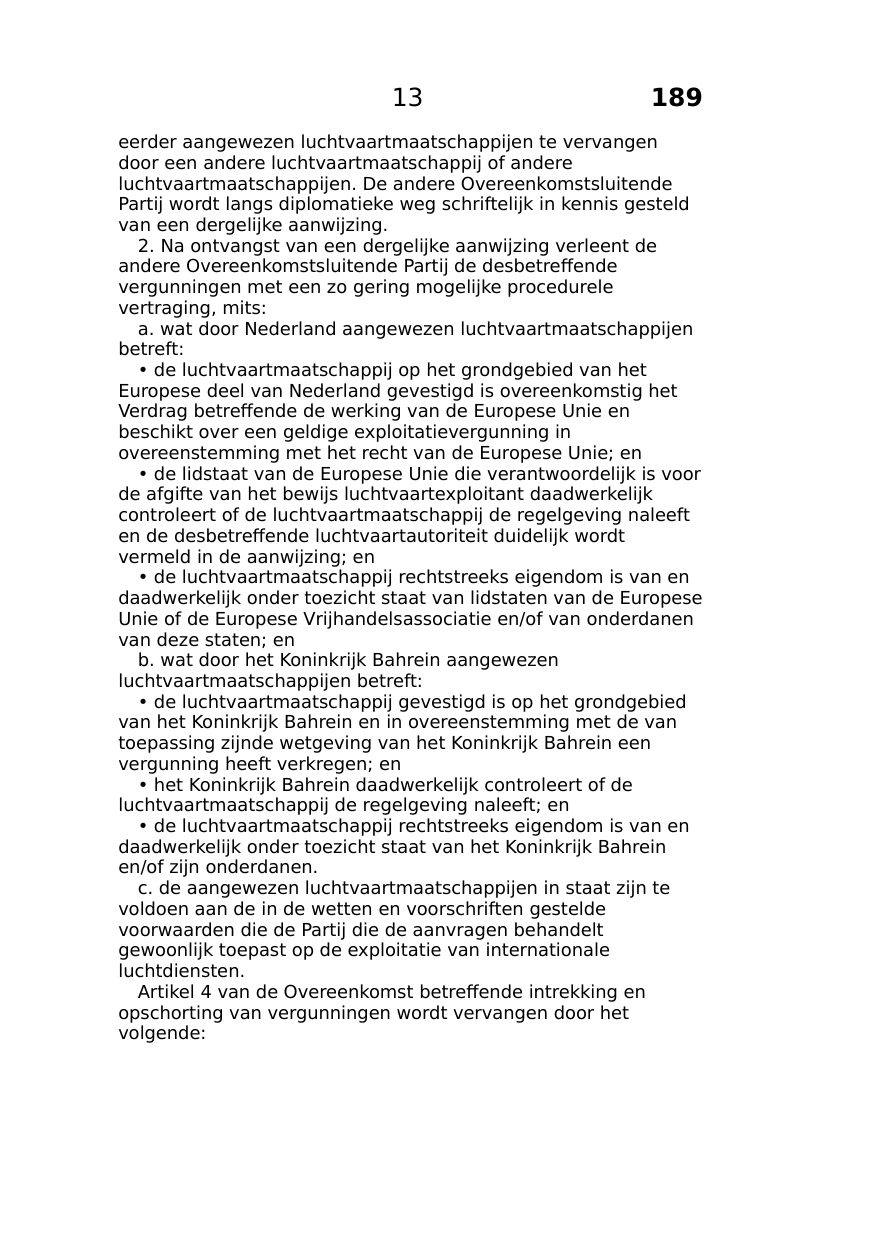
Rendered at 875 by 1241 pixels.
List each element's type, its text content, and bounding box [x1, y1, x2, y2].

text b. wat door het Koninkrijk Bahrein aangewezen luchtvaartmaatschappijen betreft: [118, 650, 703, 692]
text • de luchtvaartmaatschappij rechtstreeks eigendom is van en daadwerkelijk onder toezicht staat van lidstaten van de Europese Unie of de Europese Vrijhandelsassociatie en/of van onderdanen van deze staten; en [118, 567, 703, 650]
text • de luchtvaartmaatschappij gevestigd is op het grondgebied van het Koninkrijk Bahrein en in overeenstemming met de van toepassing zijnde wetgeving van het Koninkrijk Bahrein een vergunning heeft verkregen; en [118, 692, 703, 774]
text eerder aangewezen luchtvaartmaatschappijen te vervangen door een andere luchtvaartmaatschappij of andere luchtvaartmaatschappijen. De andere Overeenkomstsluitende Partij wordt langs diplomatieke weg schriftelijk in kennis gesteld van een dergelijke aanwijzing. [118, 132, 703, 236]
text a. wat door Nederland aangewezen luchtvaartmaatschappijen betreft: [118, 318, 703, 360]
text • het Koninkrijk Bahrein daadwerkelijk controleert of de luchtvaartmaatschappij de regelgeving naleeft; en [118, 774, 703, 816]
text c. de aangewezen luchtvaartmaatschappijen in staat zijn te voldoen aan de in de wetten en voorschriften gestelde voorwaarden die de Partij die de aanvragen behandelt gewoonlijk toepast op de exploitatie van internationale luchtdiensten. [118, 878, 703, 982]
text Artikel 4 van de Overeenkomst betreffende intrekking en opschorting van vergunningen wordt vervangen door het volgende: [118, 982, 703, 1044]
text 2. Na ontvangst van een dergelijke aanwijzing verleent de andere Overeenkomstsluitende Partij de desbetreffende vergunningen met een zo gering mogelijke procedurele vertraging, mits: [118, 236, 703, 318]
text • de luchtvaartmaatschappij op het grondgebied van het Europese deel van Nederland gevestigd is overeenkomstig het Verdrag betreffende de werking van de Europese Unie en beschikt over een geldige exploitatievergunning in overeenstemming met het recht van de Europese Unie; en [118, 360, 703, 463]
text • de luchtvaartmaatschappij rechtstreeks eigendom is van en daadwerkelijk onder toezicht staat van het Koninkrijk Bahrein en/of zijn onderdanen. [118, 816, 703, 878]
text • de lidstaat van de Europese Unie die verantwoordelijk is voor de afgifte van het bewijs luchtvaartexploitant daadwerkelijk controleert of de luchtvaartmaatschappij de regelgeving naleeft en de desbetreffende luchtvaartautoriteit duidelijk wordt vermeld in de aanwijzing; en [118, 463, 703, 567]
